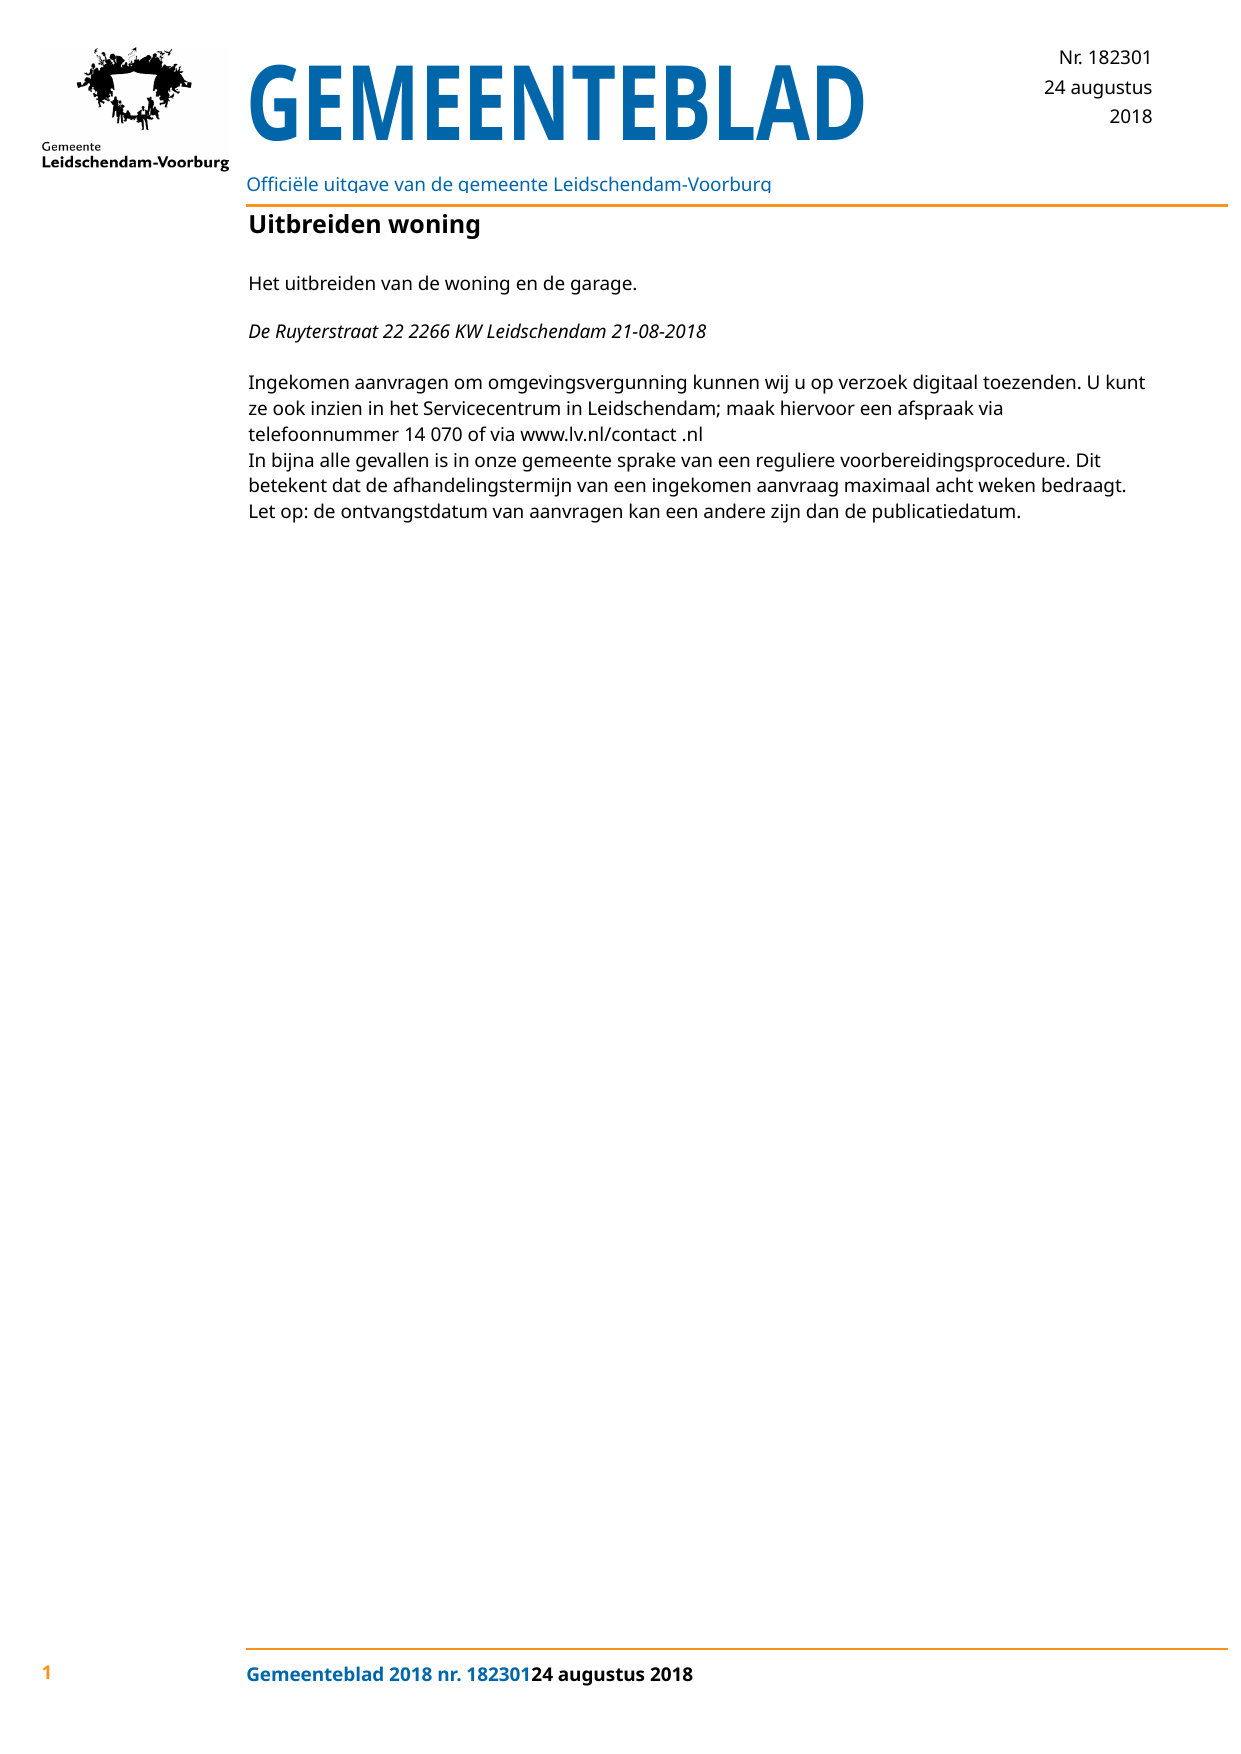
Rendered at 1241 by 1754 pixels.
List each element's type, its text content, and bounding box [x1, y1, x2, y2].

picture [41, 47, 231, 172]
text Uitbreiden woning [248, 207, 1152, 241]
text Het uitbreiden van de woning en de garage. [248, 270, 1152, 296]
text Ingekomen aanvragen om omgevingsvergunning kunnen wij u op verzoek digitaal toezenden. U kunt ze ook inzien in het Servicecentrum in Leidschendam; maak hiervoor een afspraak via telefoonnummer 14 070 of via www.lv.nl/contact .nl [248, 369, 1152, 447]
text In bijna alle gevallen is in onze gemeente sprake van een reguliere voorbereidingsprocedure. Dit betekent dat de afhandelingstermijn van een ingekomen aanvraag maximaal acht weken bedraagt. Let op: de ontvangstdatum van aanvragen kan een andere zijn dan de publicatiedatum. [248, 447, 1152, 524]
text De Ruyterstraat 22 2266 KW Leidschendam 21-08-2018 [248, 318, 1152, 344]
